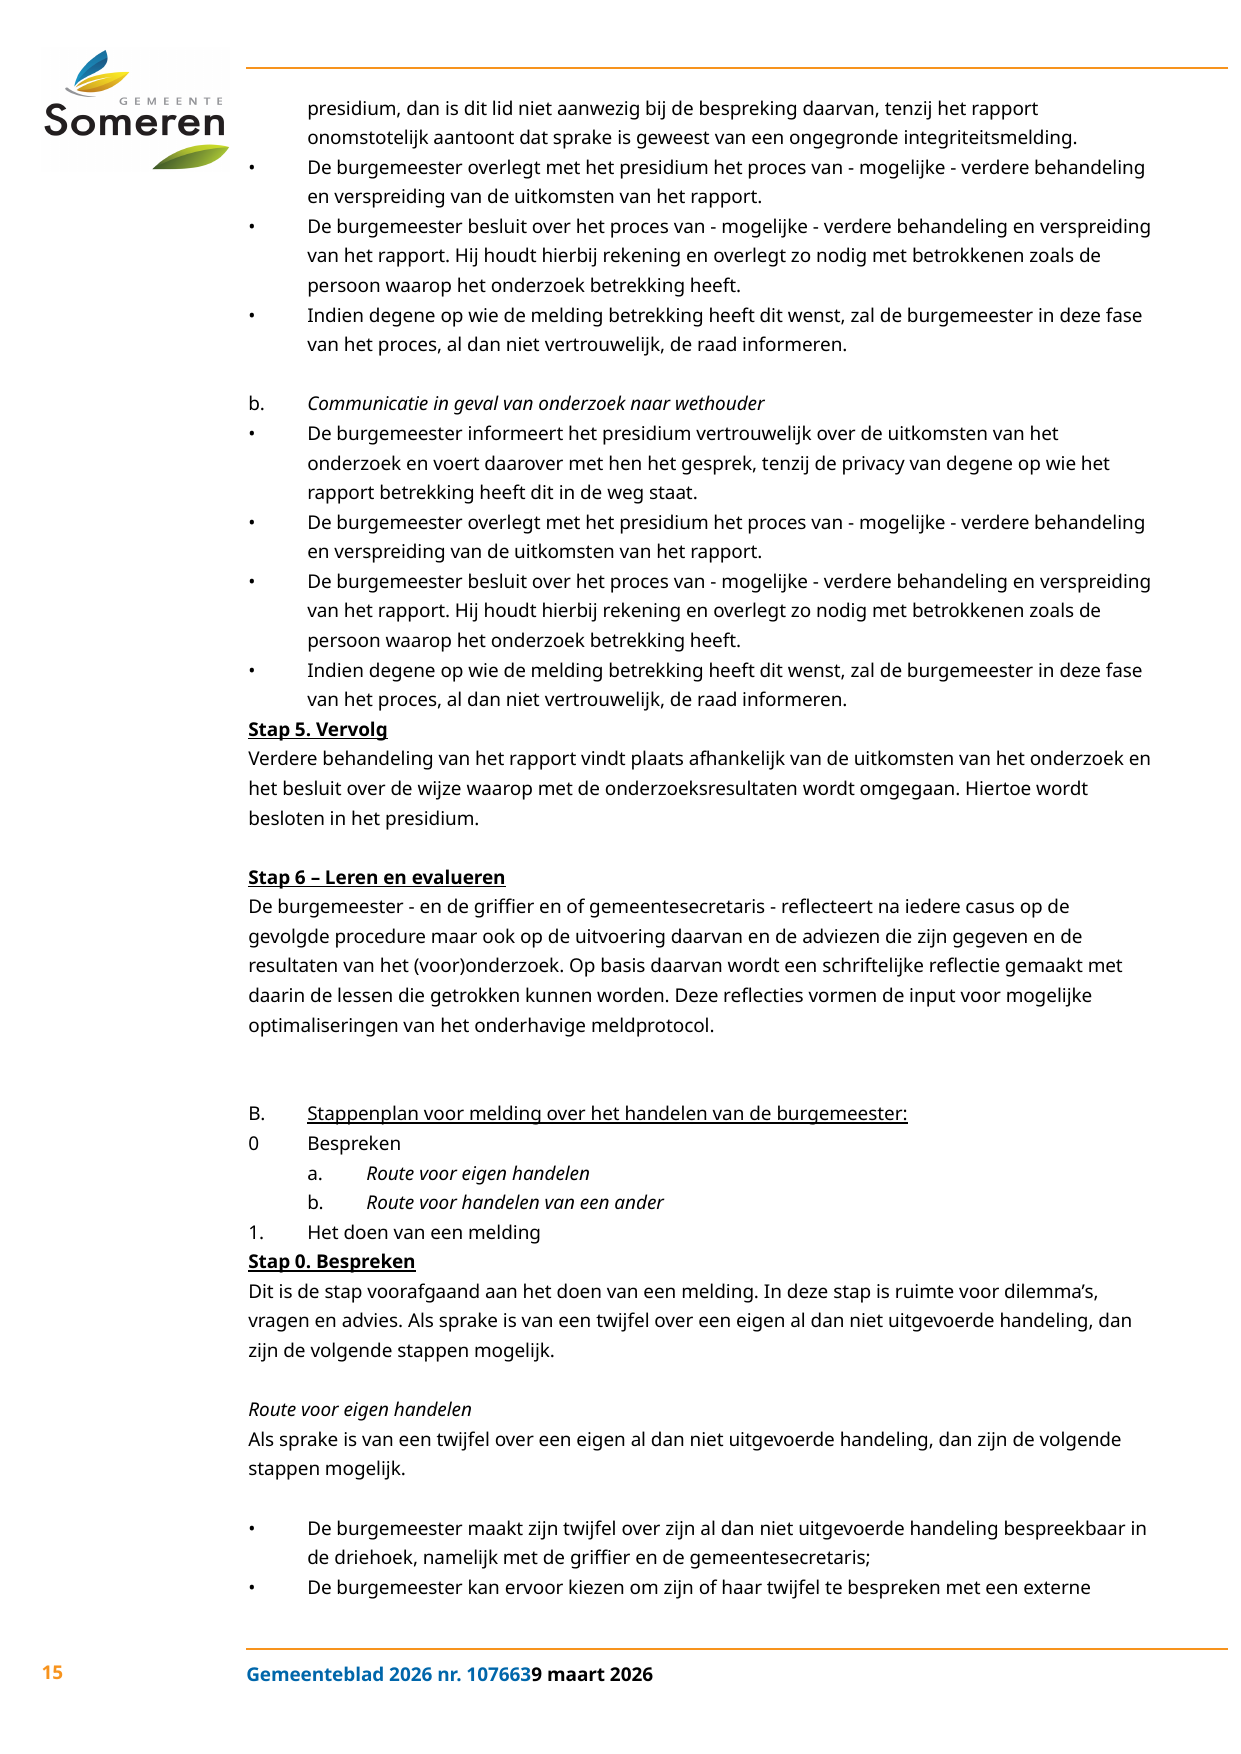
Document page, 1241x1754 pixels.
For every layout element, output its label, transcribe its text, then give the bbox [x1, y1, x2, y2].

text De burgemeester - en de griffier en of gemeentesecretaris - reflecteert na iedere casus op de gevolgde procedure maar ook op de uitvoering daarvan en de adviezen die zijn gegeven en de resultaten van het (voor)onderzoek. Op basis daarvan wordt een schriftelijke reflectie gemaakt met daarin de lessen die getrokken kunnen worden. Deze reflecties vormen de input voor mogelijke optimaliseringen van het onderhavige meldprotocol. [248, 893, 1152, 1038]
list De burgemeester besluit over het proces van - mogelijke - verdere behandeling en verspreiding van het rapport. Hij houdt hierbij rekening en overlegt zo nodig met betrokkenen zoals de persoon waarop het onderzoek betrekking heeft. [248, 568, 1152, 653]
list presidium, dan is dit lid niet aanwezig bij de bespreking daarvan, tenzij het rapport onomstotelijk aantoont dat sprake is geweest van een ongegronde integriteitsmelding. [248, 95, 1152, 150]
text Als sprake is van een twijfel over een eigen al dan niet uitgevoerde handeling, dan zijn de volgende stappen mogelijk. [248, 1426, 1152, 1481]
list Route voor handelen van een ander [307, 1189, 1152, 1215]
list Het doen van een melding [248, 1219, 1152, 1245]
list De burgemeester overlegt met het presidium het proces van - mogelijke - verdere behandeling en verspreiding van de uitkomsten van het rapport. [248, 154, 1152, 209]
list De burgemeester kan ervoor kiezen om zijn of haar twijfel te bespreken met een externe [248, 1574, 1152, 1600]
list Stappenplan voor melding over het handelen van de burgemeester: [248, 1101, 1152, 1126]
list De burgemeester besluit over het proces van - mogelijke - verdere behandeling en verspreiding van het rapport. Hij houdt hierbij rekening en overlegt zo nodig met betrokkenen zoals de persoon waarop het onderzoek betrekking heeft. [248, 213, 1152, 298]
list Route voor eigen handelen [307, 1160, 1152, 1186]
text Stap 6 – Leren en evalueren [248, 864, 1152, 890]
text Stap 5. Vervolg [248, 716, 1152, 742]
list De burgemeester informeert het presidium vertrouwelijk over de uitkomsten van het onderzoek en voert daarover met hen het gesprek, tenzij de privacy van degene op wie het rapport betrekking heeft dit in de weg staat. [248, 420, 1152, 505]
text Stap 0. Bespreken [248, 1248, 1152, 1274]
list De burgemeester maakt zijn twijfel over zijn al dan niet uitgevoerde handeling bespreekbaar in de driehoek, namelijk met de griffier en de gemeentesecretaris; [248, 1515, 1152, 1570]
text Route voor eigen handelen [248, 1396, 1152, 1422]
text Dit is de stap voorafgaand aan het doen van een melding. In deze stap is ruimte voor dilemma’s, vragen en advies. Als sprake is van een twijfel over een eigen al dan niet uitgevoerde handeling, dan zijn de volgende stappen mogelijk. [248, 1278, 1152, 1363]
text Verdere behandeling van het rapport vindt plaats afhankelijk van de uitkomsten van het onderzoek en het besluit over de wijze waarop met de onderzoeksresultaten wordt omgegaan. Hiertoe wordt besloten in het presidium. [248, 746, 1152, 831]
list Indien degene op wie de melding betrekking heeft dit wenst, zal de burgemeester in deze fase van het proces, al dan niet vertrouwelijk, de raad informeren. [248, 302, 1152, 357]
list Indien degene op wie de melding betrekking heeft dit wenst, zal de burgemeester in deze fase van het proces, al dan niet vertrouwelijk, de raad informeren. [248, 657, 1152, 712]
list De burgemeester overlegt met het presidium het proces van - mogelijke - verdere behandeling en verspreiding van de uitkomsten van het rapport. [248, 509, 1152, 564]
list Communicatie in geval van onderzoek naar wethouder [248, 391, 1152, 416]
list Bespreken [248, 1130, 1152, 1156]
picture [41, 47, 231, 172]
